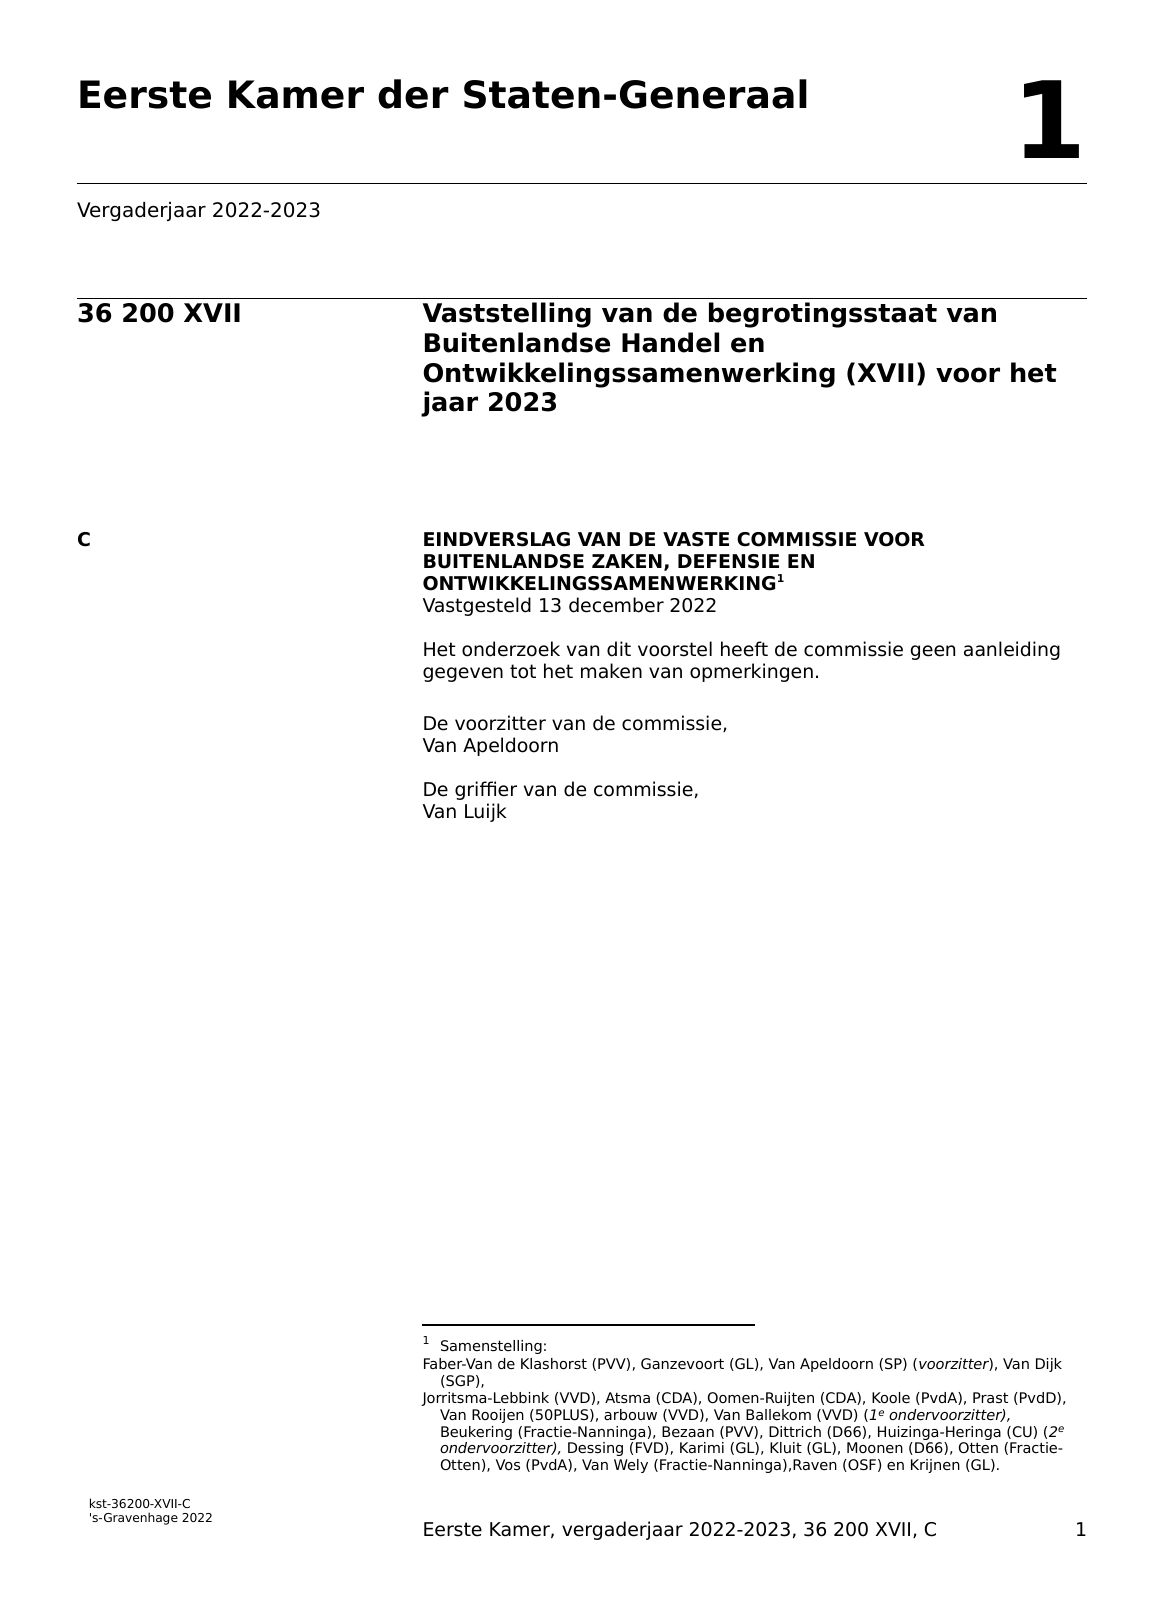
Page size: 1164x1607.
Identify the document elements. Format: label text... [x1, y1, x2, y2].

subtitle 36 200 XVII Vaststelling van de begrotingsstaat van Buitenlandse Handel en Ontwikkelingssamenwerking (XVII) voor het jaar 2023 [77, 299, 1087, 418]
text Jorritsma-Lebbink (VVD), Atsma (CDA), Oomen-Ruijten (CDA), Koole (PvdA), Prast (PvdD), Van Rooijen (50PLUS), arbouw (VVD), Van Ballekom (VVD) (1e ondervoorzitter), Beukering (Fractie-Nanninga), Bezaan (PVV), Dittrich (D66), Huizinga-Heringa (CU) (2e ondervoorzitter), Dessing (FVD), Karimi (GL), Kluit (GL), Moonen (D66), Otten (Fractie-Otten), Vos (PvdA), Van Wely (Fractie-Nanninga),Raven (OSF) en Krijnen (GL). [422, 1390, 1087, 1474]
text De griffier van de commissie, Van Luijk [422, 779, 1087, 823]
text Faber-Van de Klashorst (PVV), Ganzevoort (GL), Van Apeldoorn (SP) (voorzitter), Van Dijk (SGP), [422, 1356, 1087, 1390]
text Vastgesteld 13 december 2022 [422, 595, 1087, 617]
text Samenstelling: [422, 1334, 1087, 1356]
table_header 1 [886, 59, 1087, 183]
text Het onderzoek van dit voorstel heeft de commissie geen aanleiding gegeven tot het maken van opmerkingen. [422, 639, 1087, 683]
text kst-36200-XVII-C [88, 1497, 323, 1511]
table_header Eerste Kamer der Staten-Generaal [77, 59, 886, 183]
subtitle C EINDVERSLAG VAN DE VASTE COMMISSIE VOOR BUITENLANDSE ZAKEN, DEFENSIE EN ONTWIKKELINGSSAMENWERKING [77, 529, 1087, 595]
text De voorzitter van de commissie, Van Apeldoorn [422, 713, 1087, 757]
table_cell Vergaderjaar 2022-2023 [77, 184, 1087, 298]
text 's-Gravenhage 2022 [88, 1511, 323, 1525]
